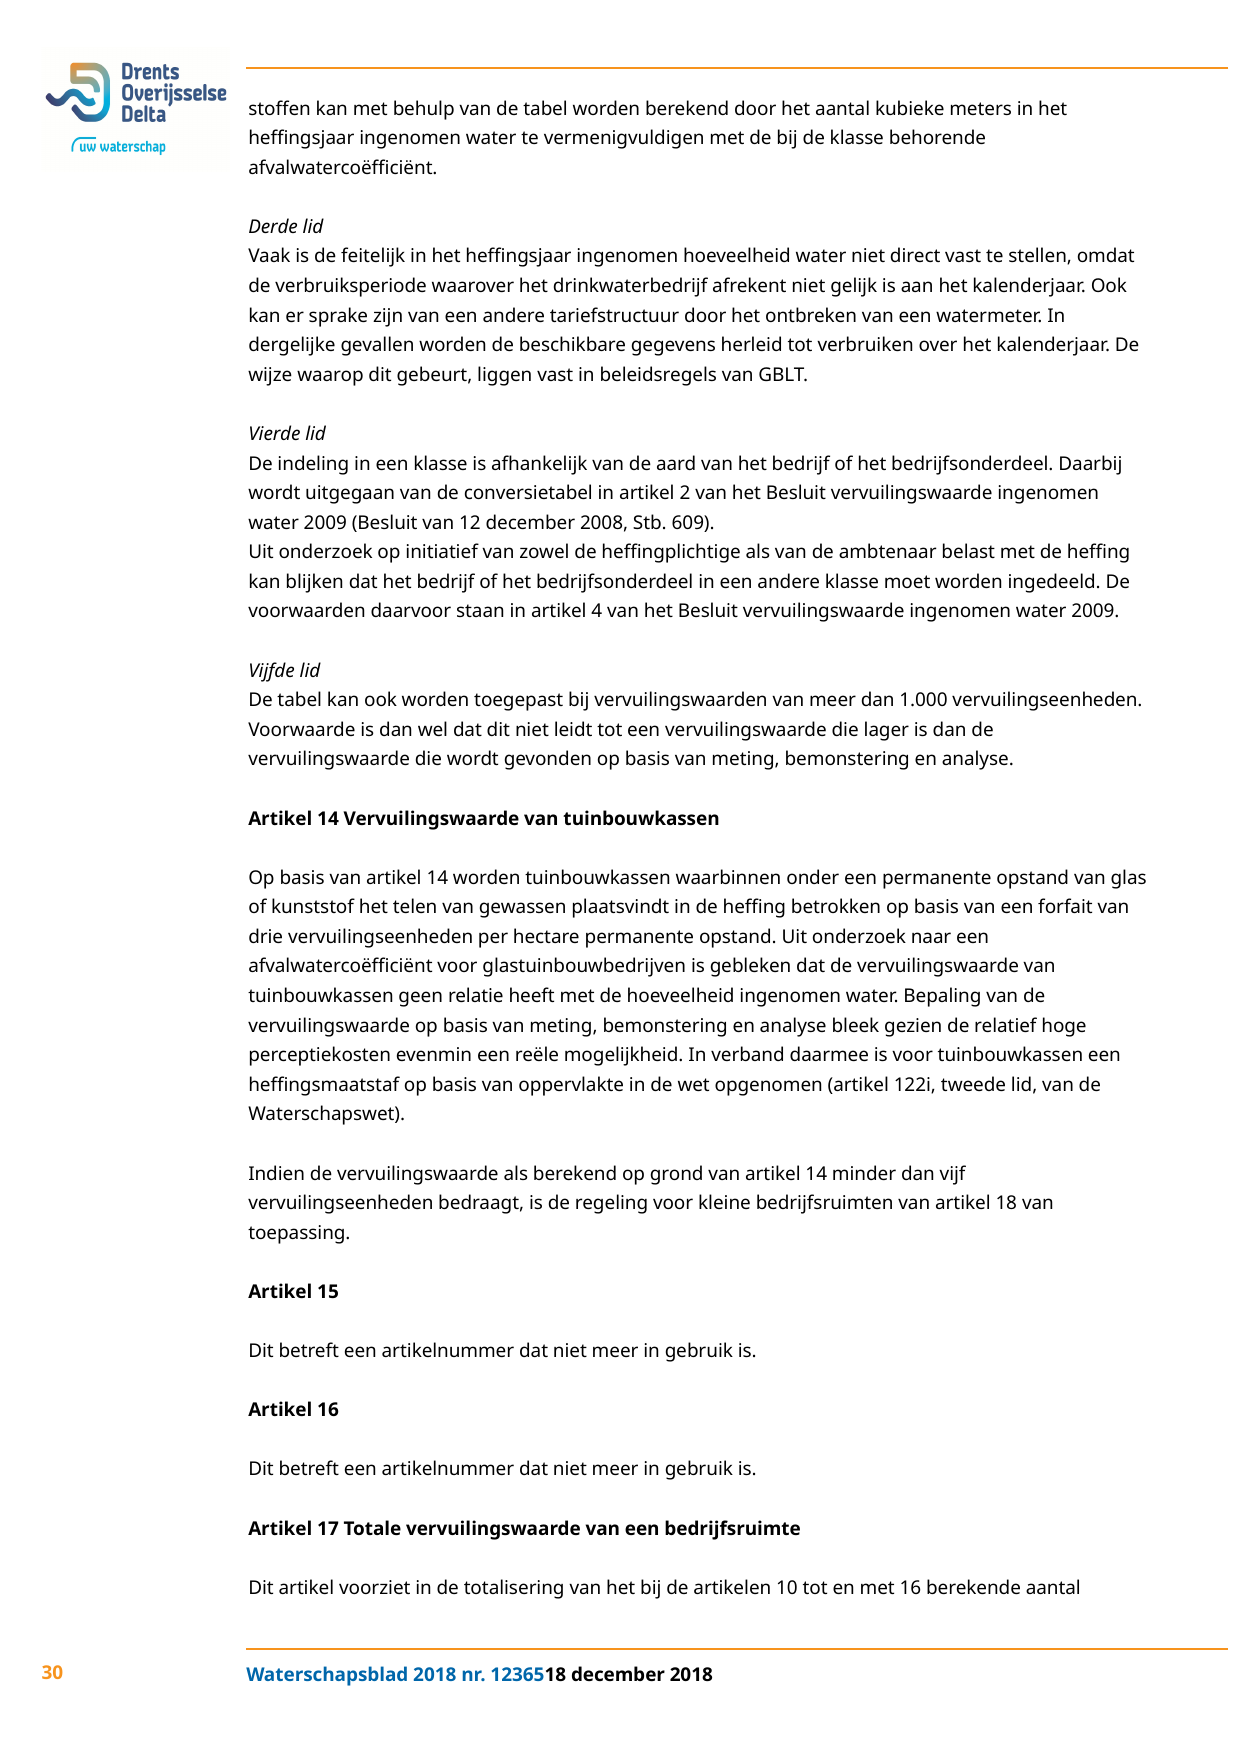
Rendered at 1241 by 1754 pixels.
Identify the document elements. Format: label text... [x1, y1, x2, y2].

text Derde lid [248, 213, 1152, 239]
picture [41, 47, 231, 172]
text stoffen kan met behulp van de tabel worden berekend door het aantal kubieke meters in het heffingsjaar ingenomen water te vermenigvuldigen met de bij de klasse behorende afvalwatercoëfficiënt. [248, 95, 1152, 180]
text Dit betreft een artikelnummer dat niet meer in gebruik is. [248, 1337, 1152, 1363]
text Dit artikel voorziet in de totalisering van het bij de artikelen 10 tot en met 16 berekende aantal [248, 1574, 1152, 1600]
text Artikel 17 Totale vervuilingswaarde van een bedrijfsruimte [248, 1515, 1152, 1541]
text Uit onderzoek op initiatief van zowel de heffingplichtige als van de ambtenaar belast met de heffing kan blijken dat het bedrijf of het bedrijfsonderdeel in een andere klasse moet worden ingedeeld. De voorwaarden daarvoor staan in artikel 4 van het Besluit vervuilingswaarde ingenomen water 2009. [248, 538, 1152, 623]
text Artikel 15 [248, 1278, 1152, 1304]
text Vaak is de feitelijk in het heffingsjaar ingenomen hoeveelheid water niet direct vast te stellen, omdat de verbruiksperiode waarover het drinkwaterbedrijf afrekent niet gelijk is aan het kalenderjaar. Ook kan er sprake zijn van een andere tariefstructuur door het ontbreken van een watermeter. In dergelijke gevallen worden de beschikbare gegevens herleid tot verbruiken over het kalenderjaar. De wijze waarop dit gebeurt, liggen vast in beleidsregels van GBLT. [248, 243, 1152, 387]
text Artikel 14 Vervuilingswaarde van tuinbouwkassen [248, 805, 1152, 831]
text Vierde lid [248, 420, 1152, 446]
text Vijfde lid [248, 657, 1152, 683]
text Dit betreft een artikelnummer dat niet meer in gebruik is. [248, 1456, 1152, 1481]
text Indien de vervuilingswaarde als berekend op grond van artikel 14 minder dan vijf vervuilingseenheden bedraagt, is de regeling voor kleine bedrijfsruimten van artikel 18 van toepassing. [248, 1160, 1152, 1245]
text De indeling in een klasse is afhankelijk van de aard van het bedrijf of het bedrijfsonderdeel. Daarbij wordt uitgegaan van de conversietabel in artikel 2 van het Besluit vervuilingswaarde ingenomen water 2009 (Besluit van 12 december 2008, Stb. 609). [248, 450, 1152, 535]
text Artikel 16 [248, 1396, 1152, 1422]
text Op basis van artikel 14 worden tuinbouwkassen waarbinnen onder een permanente opstand van glas of kunststof het telen van gewassen plaatsvindt in de heffing betrokken op basis van een forfait van drie vervuilingseenheden per hectare permanente opstand. Uit onderzoek naar een afvalwatercoëfficiënt voor glastuinbouwbedrijven is gebleken dat de vervuilingswaarde van tuinbouwkassen geen relatie heeft met de hoeveelheid ingenomen water. Bepaling van de vervuilingswaarde op basis van meting, bemonstering en analyse bleek gezien de relatief hoge perceptiekosten evenmin een reële mogelijkheid. In verband daarmee is voor tuinbouwkassen een heffingsmaatstaf op basis van oppervlakte in de wet opgenomen (artikel 122i, tweede lid, van de Waterschapswet). [248, 864, 1152, 1126]
text De tabel kan ook worden toegepast bij vervuilingswaarden van meer dan 1.000 vervuilingseenheden. Voorwaarde is dan wel dat dit niet leidt tot een vervuilingswaarde die lager is dan de vervuilingswaarde die wordt gevonden op basis van meting, bemonstering en analyse. [248, 686, 1152, 771]
